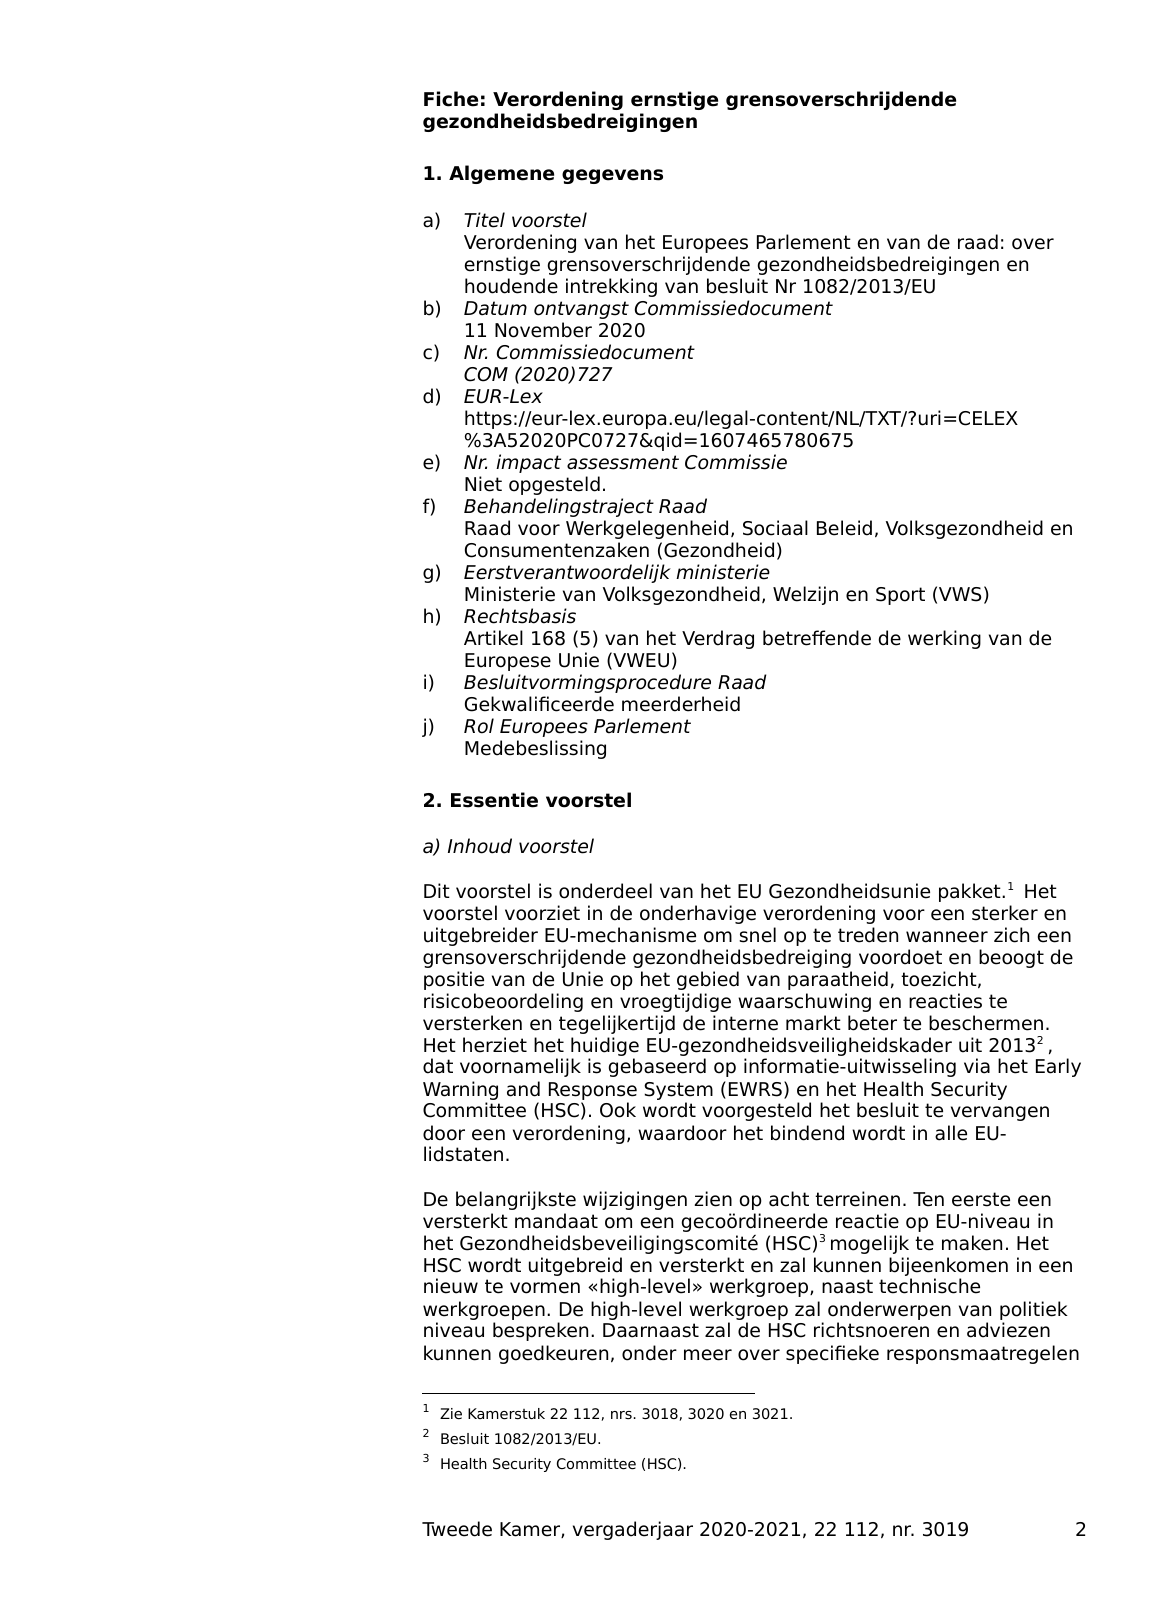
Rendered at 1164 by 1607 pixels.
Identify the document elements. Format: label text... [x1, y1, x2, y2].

text Niet opgesteld. [464, 474, 1087, 496]
text Verordening van het Europees Parlement en van de raad: over ernstige grensoverschrijdende gezondheidsbedreigingen en houdende intrekking van besluit Nr 1082/2013/EU [464, 232, 1087, 298]
text c) Nr. Commissiedocument [422, 342, 1087, 364]
subtitle a) Inhoud voorstel [422, 836, 1087, 858]
text COM (2020)727 [464, 364, 1087, 386]
text Artikel 168 (5) van het Verdrag betreffende de werking van de Europese Unie (VWEU) [464, 628, 1087, 672]
text Besluit 1082/2013/EU. [422, 1427, 1087, 1449]
text b) Datum ontvangst Commissiedocument [422, 298, 1087, 320]
text e) Nr. impact assessment Commissie [422, 452, 1087, 474]
text Dit voorstel is onderdeel van het EU Gezondheidsunie pakket. Het voorstel voorziet in de onderhavige verordening voor een sterker en uitgebreider EU-mechanisme om snel op te treden wanneer zich een grensoverschrijdende gezondheidsbedreiging voordoet en beoogt de positie van de Unie op het gebied van paraatheid, toezicht, risicobeoordeling en vroegtijdige waarschuwing en reacties te versterken en tegelijkertijd de interne markt beter te beschermen. Het herziet het huidige EU-gezondheidsveiligheidskader uit 2013, dat voornamelijk is gebaseerd op informatie-uitwisseling via het Early Warning and Response System (EWRS) en het Health Security Committee (HSC). Ook wordt voorgesteld het besluit te vervangen door een verordening, waardoor het bindend wordt in alle EU-lidstaten. [422, 881, 1087, 1166]
text 11 November 2020 [464, 320, 1087, 342]
text Gekwalificeerde meerderheid [464, 693, 1087, 716]
text De belangrijkste wijzigingen zien op acht terreinen. Ten eerste een versterkt mandaat om een gecoördineerde reactie op EU-niveau in het Gezondheidsbeveiligingscomité (HSC)mogelijk te maken. Het HSC wordt uitgebreid en versterkt en zal kunnen bijeenkomen in een nieuw te vormen «high-level» werkgroep, naast technische werkgroepen. De high-level werkgroep zal onderwerpen van politiek niveau bespreken. Daarnaast zal de HSC richtsnoeren en adviezen kunnen goedkeuren, onder meer over specifieke responsmaatregelen [422, 1188, 1087, 1364]
subtitle 1. Algemene gegevens [422, 163, 1087, 185]
text Raad voor Werkgelegenheid, Sociaal Beleid, Volksgezondheid en Consumentenzaken (Gezondheid) [464, 518, 1087, 562]
text i) Besluitvormingsprocedure Raad [422, 672, 1087, 693]
text Zie Kamerstuk 22 112, nrs. 3018, 3020 en 3021. [422, 1402, 1087, 1424]
text a) Titel voorstel [422, 210, 1087, 232]
text d) EUR-Lex [422, 386, 1087, 408]
text Ministerie van Volksgezondheid, Welzijn en Sport (VWS) [464, 584, 1087, 606]
text g) Eerstverantwoordelijk ministerie [422, 562, 1087, 584]
text j) Rol Europees Parlement [422, 716, 1087, 737]
text f) Behandelingstraject Raad [422, 496, 1087, 518]
text https://eur-lex.europa.eu/legal-content/NL/TXT/?uri=CELEX%3A52020PC0727&qid=1607465780675 [464, 408, 1087, 452]
text h) Rechtsbasis [422, 606, 1087, 628]
text Medebeslissing [464, 737, 1087, 759]
subtitle 2. Essentie voorstel [422, 789, 1087, 811]
text Health Security Committee (HSC). [422, 1452, 1087, 1474]
subtitle Fiche: Verordening ernstige grensoverschrijdende gezondheidsbedreigingen [422, 89, 1087, 133]
